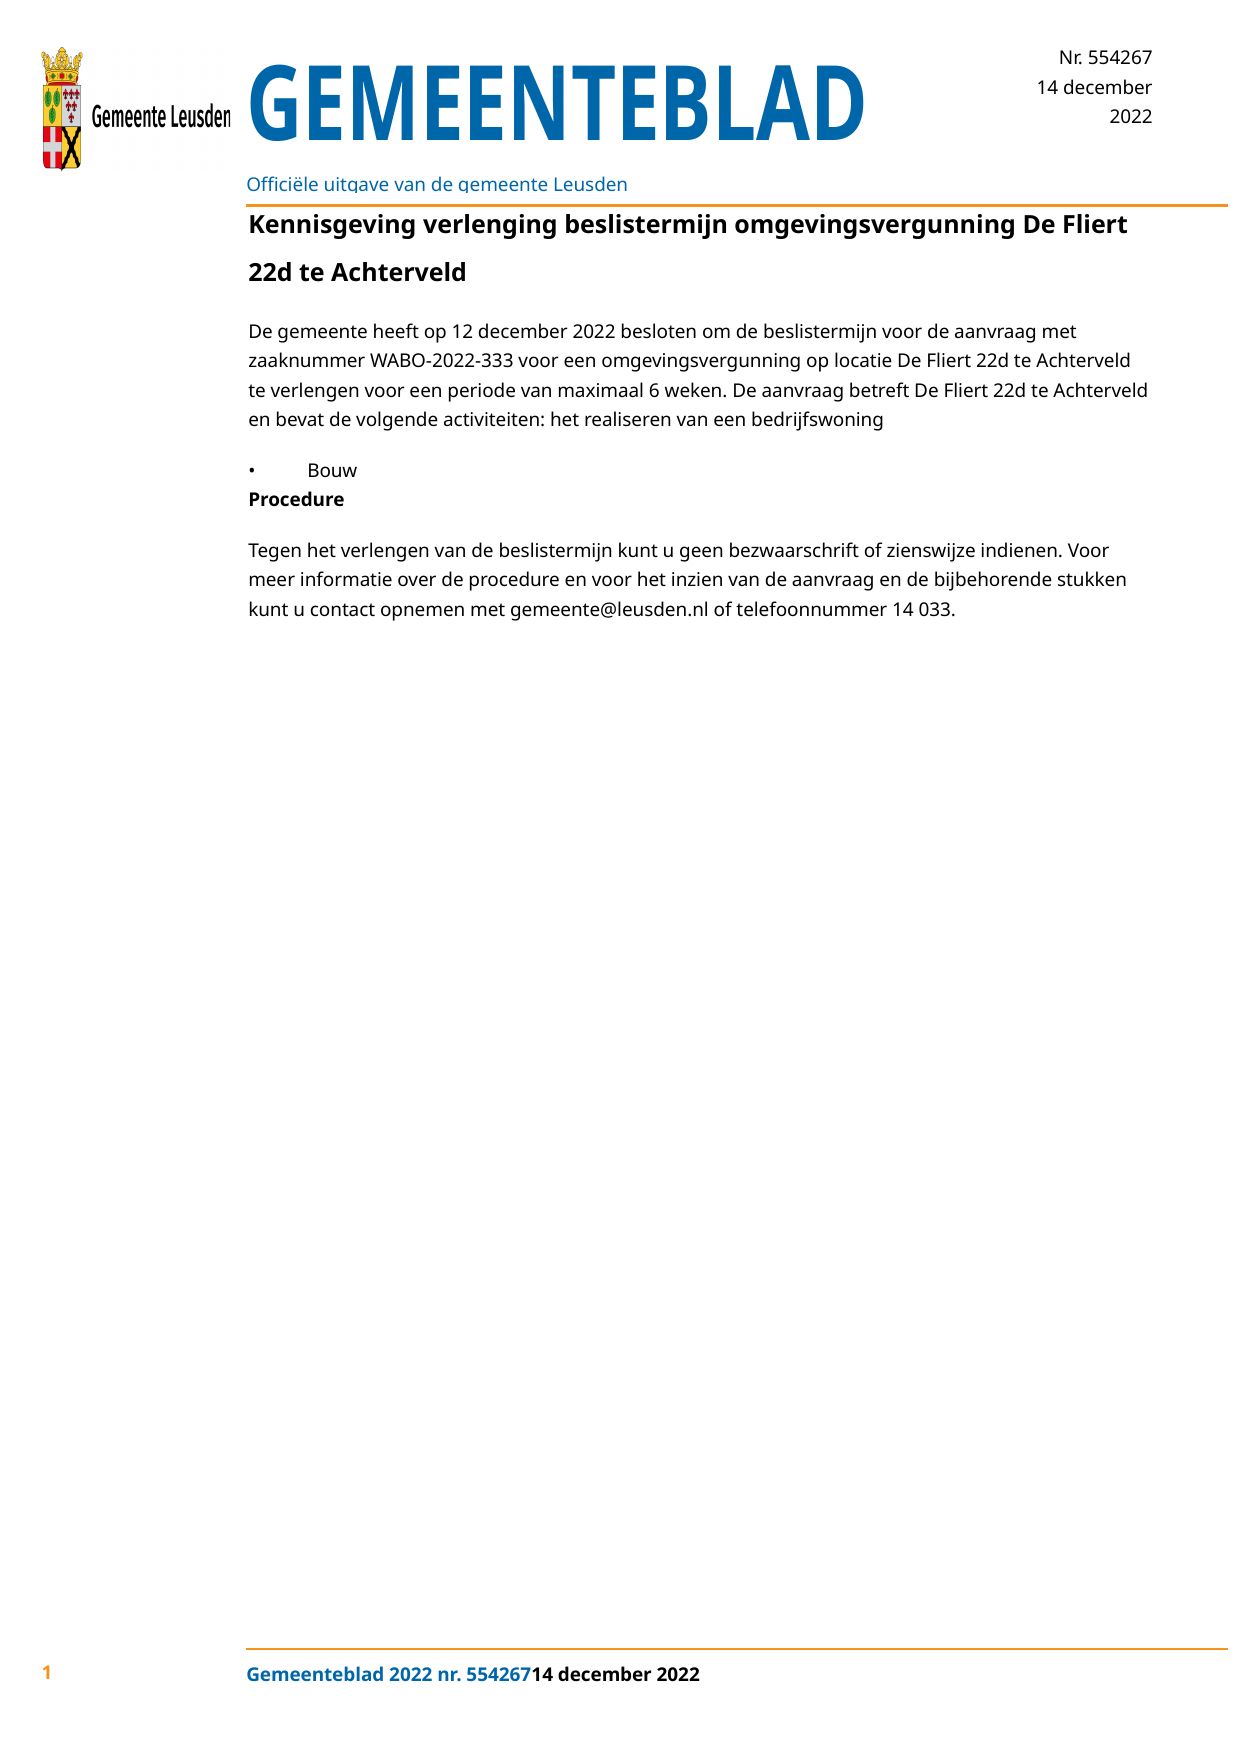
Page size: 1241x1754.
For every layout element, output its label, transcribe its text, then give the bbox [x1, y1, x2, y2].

text Procedure [248, 487, 1152, 512]
list Bouw [248, 457, 1152, 483]
picture [41, 47, 231, 172]
text Tegen het verlengen van de beslistermijn kunt u geen bezwaarschrift of zienswijze indienen. Voor meer informatie over de procedure en voor het inzien van de aanvraag en de bijbehorende stukken kunt u contact opnemen met gemeente@leusden.nl of telefoonnummer 14 033. [248, 537, 1152, 622]
text De gemeente heeft op 12 december 2022 besloten om de beslistermijn voor de aanvraag met zaaknummer WABO-2022-333 voor een omgevingsvergunning op locatie De Fliert 22d te Achterveld te verlengen voor een periode van maximaal 6 weken. De aanvraag betreft De Fliert 22d te Achterveld en bevat de volgende activiteiten: het realiseren van een bedrijfswoning [248, 318, 1152, 432]
text Kennisgeving verlenging beslistermijn omgevingsvergunning De Fliert 22d te Achterveld [248, 207, 1152, 288]
